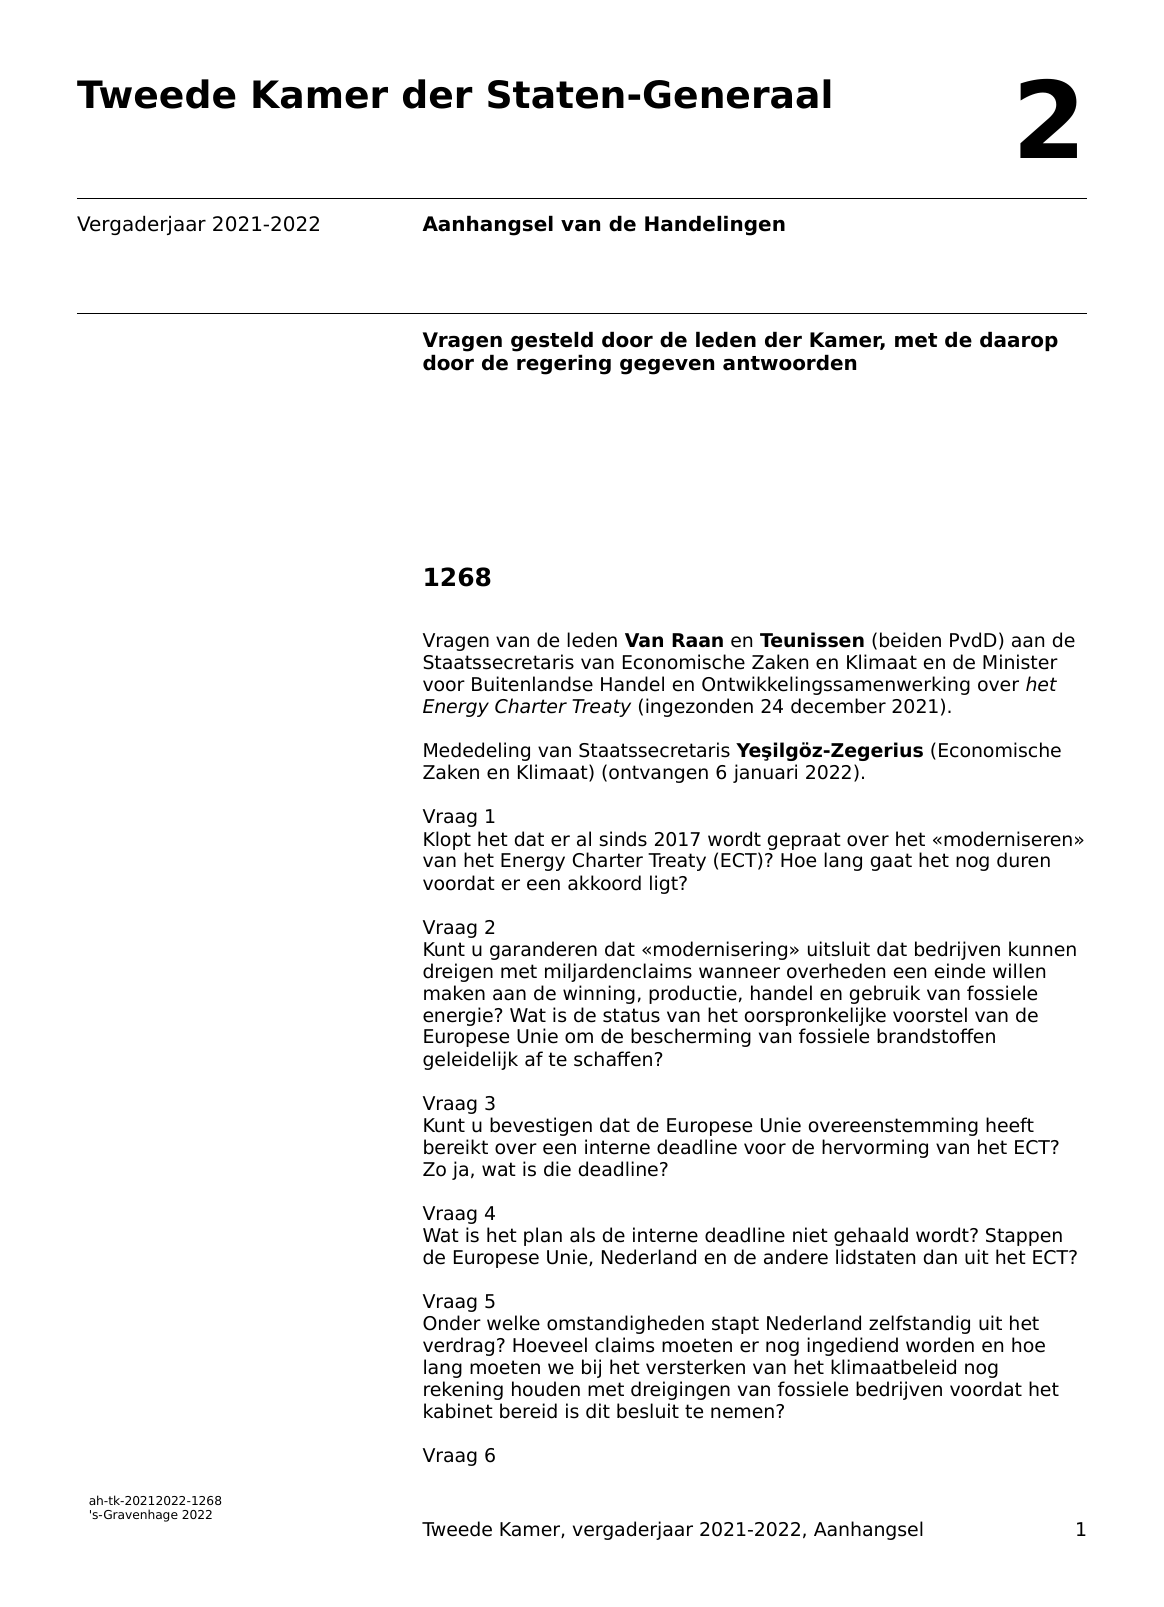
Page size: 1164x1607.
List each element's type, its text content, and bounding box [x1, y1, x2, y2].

text Kunt u garanderen dat «modernisering» uitsluit dat bedrijven kunnen dreigen met miljardenclaims wanneer overheden een einde willen maken aan de winning, productie, handel en gebruik van fossiele energie? Wat is de status van het oorspronkelijke voorstel van de Europese Unie om de bescherming van fossiele brandstoffen geleidelijk af te schaffen? [422, 938, 1087, 1070]
text Vraag 6 [422, 1445, 1087, 1467]
table_header Tweede Kamer der Staten-Generaal [77, 59, 886, 198]
text Vraag 1 [422, 806, 1087, 828]
text Vraag 2 [422, 917, 1087, 938]
table_cell Vragen gesteld door de leden der Kamer, met de daarop door de regering gegeven antwoorden [422, 314, 1087, 375]
text Wat is het plan als de interne deadline niet gehaald wordt? Stappen de Europese Unie, Nederland en de andere lidstaten dan uit het ECT? [422, 1225, 1087, 1269]
text Klopt het dat er al sinds 2017 wordt gepraat over het «moderniseren» van het Energy Charter Treaty (ECT)? Hoe lang gaat het nog duren voordat er een akkoord ligt? [422, 828, 1087, 894]
text ah-tk-20212022-1268 [88, 1494, 323, 1508]
text Onder welke omstandigheden stapt Nederland zelfstandig uit het verdrag? Hoeveel claims moeten er nog ingediend worden en hoe lang moeten we bij het versterken van het klimaatbeleid nog rekening houden met dreigingen van fossiele bedrijven voordat het kabinet bereid is dit besluit te nemen? [422, 1313, 1087, 1423]
text Vraag 4 [422, 1203, 1087, 1225]
text Vraag 5 [422, 1291, 1087, 1313]
table_cell Vergaderjaar 2021-2022 [77, 199, 422, 313]
text Mededeling van Staatssecretaris Yeşilgöz-Zegerius (Economische Zaken en Klimaat) (ontvangen 6 januari 2022). [422, 740, 1087, 784]
text Vraag 3 [422, 1093, 1087, 1114]
text 's-Gravenhage 2022 [88, 1508, 323, 1522]
table_cell [77, 314, 422, 375]
table_cell Aanhangsel van de Handelingen [422, 199, 1087, 313]
table_header 2 [886, 59, 1087, 198]
text 1268 [422, 563, 1087, 592]
text Vragen van de leden Van Raan en Teunissen (beiden PvdD) aan de Staatssecretaris van Economische Zaken en Klimaat en de Minister voor Buitenlandse Handel en Ontwikkelingssamenwerking over het Energy Charter Treaty (ingezonden 24 december 2021). [422, 630, 1087, 718]
text Kunt u bevestigen dat de Europese Unie overeenstemming heeft bereikt over een interne deadline voor de hervorming van het ECT? Zo ja, wat is die deadline? [422, 1114, 1087, 1181]
